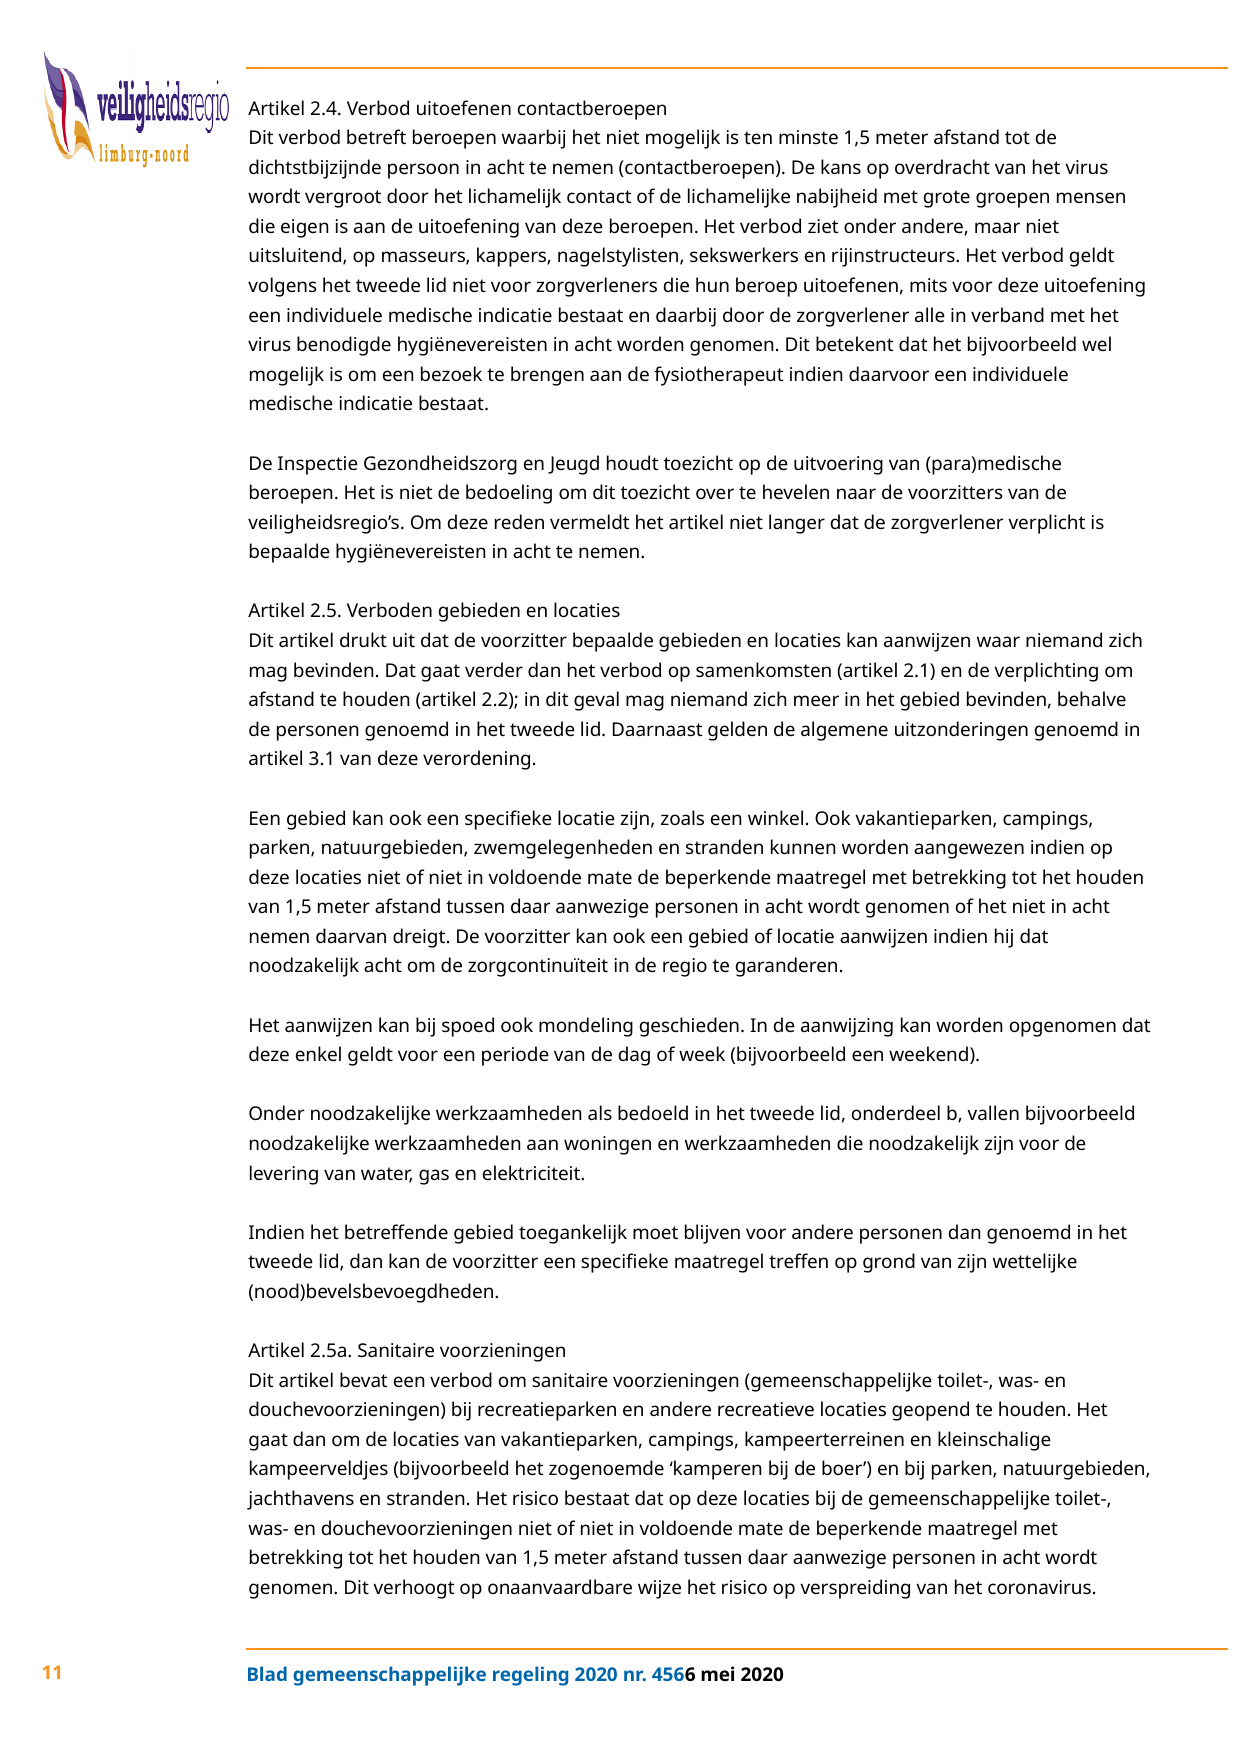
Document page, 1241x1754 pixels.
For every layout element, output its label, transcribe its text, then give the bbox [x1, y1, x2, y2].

text Een gebied kan ook een specifieke locatie zijn, zoals een winkel. Ook vakantieparken, campings, parken, natuurgebieden, zwemgelegenheden en stranden kunnen worden aangewezen indien op deze locaties niet of niet in voldoende mate de beperkende maatregel met betrekking tot het houden van 1,5 meter afstand tussen daar aanwezige personen in acht wordt genomen of het niet in acht nemen daarvan dreigt. De voorzitter kan ook een gebied of locatie aanwijzen indien hij dat noodzakelijk acht om de zorgcontinuïteit in de regio te garanderen. [248, 805, 1152, 978]
text Dit artikel bevat een verbod om sanitaire voorzieningen (gemeenschappelijke toilet-, was- en douchevoorzieningen) bij recreatieparken en andere recreatieve locaties geopend te houden. Het gaat dan om de locaties van vakantieparken, campings, kampeerterreinen en kleinschalige kampeerveldjes (bijvoorbeeld het zogenoemde ‘kamperen bij de boer’) en bij parken, natuurgebieden, jachthavens en stranden. Het risico bestaat dat op deze locaties bij de gemeenschappelijke toilet-, was- en douchevoorzieningen niet of niet in voldoende mate de beperkende maatregel met betrekking tot het houden van 1,5 meter afstand tussen daar aanwezige personen in acht wordt genomen. Dit verhoogt op onaanvaardbare wijze het risico op verspreiding van het coronavirus. [248, 1367, 1152, 1600]
text Dit artikel drukt uit dat de voorzitter bepaalde gebieden en locaties kan aanwijzen waar niemand zich mag bevinden. Dat gaat verder dan het verbod op samenkomsten (artikel 2.1) en de verplichting om afstand te houden (artikel 2.2); in dit geval mag niemand zich meer in het gebied bevinden, behalve de personen genoemd in het tweede lid. Daarnaast gelden de algemene uitzonderingen genoemd in artikel 3.1 van deze verordening. [248, 627, 1152, 771]
text De Inspectie Gezondheidszorg en Jeugd houdt toezicht op de uitvoering van (para)medische beroepen. Het is niet de bedoeling om dit toezicht over te hevelen naar de voorzitters van de veiligheidsregio’s. Om deze reden vermeldt het artikel niet langer dat de zorgverlener verplicht is bepaalde hygiënevereisten in acht te nemen. [248, 450, 1152, 564]
text Artikel 2.5. Verboden gebieden en locaties [248, 598, 1152, 623]
text Artikel 2.4. Verbod uitoefenen contactberoepen [248, 95, 1152, 121]
text Indien het betreffende gebied toegankelijk moet blijven voor andere personen dan genoemd in het tweede lid, dan kan de voorzitter een specifieke maatregel treffen op grond van zijn wettelijke (nood)bevelsbevoegdheden. [248, 1219, 1152, 1304]
text Dit verbod betreft beroepen waarbij het niet mogelijk is ten minste 1,5 meter afstand tot de dichtstbijzijnde persoon in acht te nemen (contactberoepen). De kans op overdracht van het virus wordt vergroot door het lichamelijk contact of de lichamelijke nabijheid met grote groepen mensen die eigen is aan de uitoefening van deze beroepen. Het verbod ziet onder andere, maar niet uitsluitend, op masseurs, kappers, nagelstylisten, sekswerkers en rijinstructeurs. Het verbod geldt volgens het tweede lid niet voor zorgverleners die hun beroep uitoefenen, mits voor deze uitoefening een individuele medische indicatie bestaat en daarbij door de zorgverlener alle in verband met het virus benodigde hygiënevereisten in acht worden genomen. Dit betekent dat het bijvoorbeeld wel mogelijk is om een bezoek te brengen aan de fysiotherapeut indien daarvoor een individuele medische indicatie bestaat. [248, 124, 1152, 416]
text Artikel 2.5a. Sanitaire voorzieningen [248, 1337, 1152, 1363]
text Het aanwijzen kan bij spoed ook mondeling geschieden. In de aanwijzing kan worden opgenomen dat deze enkel geldt voor een periode van de dag of week (bijvoorbeeld een weekend). [248, 1012, 1152, 1067]
text Onder noodzakelijke werkzaamheden als bedoeld in het tweede lid, onderdeel b, vallen bijvoorbeeld noodzakelijke werkzaamheden aan woningen en werkzaamheden die noodzakelijk zijn voor de levering van water, gas en elektriciteit. [248, 1101, 1152, 1186]
picture [41, 47, 231, 172]
